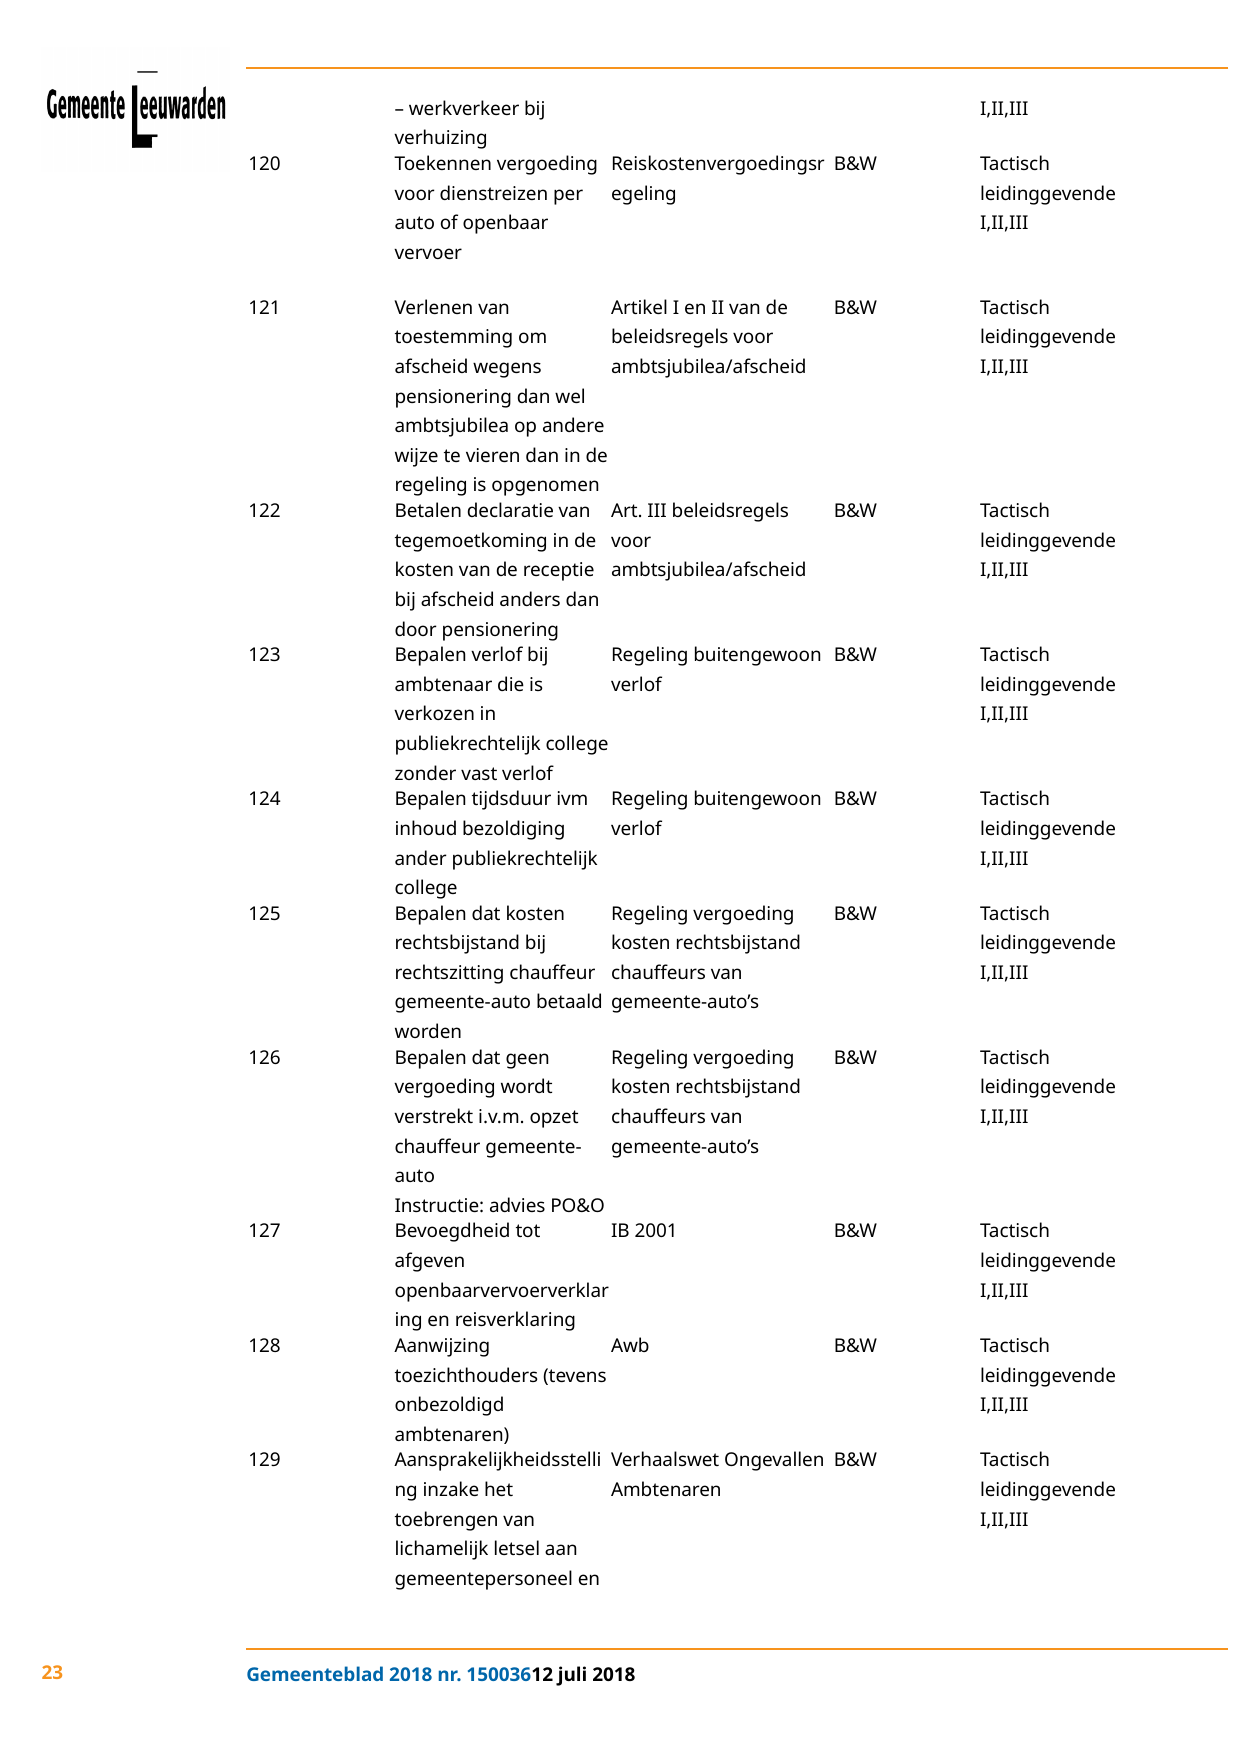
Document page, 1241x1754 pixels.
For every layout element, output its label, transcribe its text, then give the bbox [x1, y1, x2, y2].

table_cell B&W [834, 1218, 980, 1332]
table_cell Betalen declaratie van tegemoetkoming in de kosten van de receptie bij afscheid anders dan door pensionering [394, 498, 611, 641]
table_cell 123 [248, 641, 394, 786]
table_cell 121 [248, 294, 394, 497]
table_cell B&W [834, 786, 980, 900]
table_cell Verlenen van toestemming om afscheid wegens pensionering dan wel ambtsjubilea op andere wijze te vieren dan in de regeling is opgenomen [394, 294, 611, 497]
table_cell B&W [834, 1044, 980, 1218]
table_cell 126 [248, 1044, 394, 1218]
table_cell Artikel I en II van de beleidsregels voor ambtsjubilea/afscheid [611, 294, 833, 497]
table_cell 124 [248, 786, 394, 900]
table_cell 127 [248, 1218, 394, 1332]
table_cell Tactisch leidinggevende I,II,III [980, 641, 1152, 786]
table_cell [834, 95, 980, 150]
table_cell I,II,III [980, 95, 1152, 150]
table_cell Bepalen verlof bij ambtenaar die is verkozen in publiekrechtelijk college zonder vast verlof [394, 641, 611, 786]
table_cell Bepalen dat kosten rechtsbijstand bij rechtszitting chauffeur gemeente-auto betaald worden [394, 900, 611, 1044]
table_cell Tactisch leidinggevende I,II,III [980, 1447, 1152, 1591]
table_cell Tactisch leidinggevende I,II,III [980, 900, 1152, 1044]
table_cell B&W [834, 294, 980, 497]
table_cell [611, 95, 833, 150]
table_cell Reiskostenvergoedingsregeling [611, 150, 833, 294]
table_cell Bepalen tijdsduur ivm inhoud bezoldiging ander publiekrechtelijk college [394, 786, 611, 900]
table_cell 129 [248, 1447, 394, 1591]
table_cell Tactisch leidinggevende I,II,III [980, 1332, 1152, 1447]
table_cell IB 2001 [611, 1218, 833, 1332]
table_cell Regeling buitengewoon verlof [611, 786, 833, 900]
table_cell Tactisch leidinggevende I,II,III [980, 1218, 1152, 1332]
table_cell Tactisch leidinggevende I,II,III [980, 786, 1152, 900]
table_cell B&W [834, 1332, 980, 1447]
table_cell Aansprakelijkheidsstelling inzake het toebrengen van lichamelijk letsel aan gemeentepersoneel en [394, 1447, 611, 1591]
table_cell 120 [248, 150, 394, 294]
table_cell Toekennen vergoeding voor dienstreizen per auto of openbaar vervoer [394, 150, 611, 294]
table_cell Tactisch leidinggevende I,II,III [980, 498, 1152, 641]
table_cell Verhaalswet Ongevallen Ambtenaren [611, 1447, 833, 1591]
table_cell Bevoegdheid tot afgeven openbaarvervoerverklaring en reisverklaring [394, 1218, 611, 1332]
table_cell Regeling vergoeding kosten rechtsbijstand chauffeurs van gemeente-auto’s [611, 900, 833, 1044]
table_cell B&W [834, 900, 980, 1044]
table_cell 125 [248, 900, 394, 1044]
table_cell Aanwijzing toezichthouders (tevens onbezoldigd ambtenaren) [394, 1332, 611, 1447]
table_cell 128 [248, 1332, 394, 1447]
table_cell Regeling vergoeding kosten rechtsbijstand chauffeurs van gemeente-auto’s [611, 1044, 833, 1218]
table_cell Tactisch leidinggevende I,II,III [980, 150, 1152, 294]
table_cell 122 [248, 498, 394, 641]
table_cell B&W [834, 498, 980, 641]
table_cell B&W [834, 641, 980, 786]
table_cell Art. III beleidsregels voor ambtsjubilea/afscheid [611, 498, 833, 641]
table_cell [248, 95, 394, 150]
table_cell Awb [611, 1332, 833, 1447]
table_cell Bepalen dat geen vergoeding wordt verstrekt i.v.m. opzet chauffeur gemeente-auto Instructie: advies PO&O [394, 1044, 611, 1218]
table_cell Tactisch leidinggevende I,II,III [980, 294, 1152, 497]
table_cell – werkverkeer bij verhuizing [394, 95, 611, 150]
table_cell Regeling buitengewoon verlof [611, 641, 833, 786]
table_cell Tactisch leidinggevende I,II,III [980, 1044, 1152, 1218]
picture [41, 47, 231, 172]
table_cell B&W [834, 150, 980, 294]
table_cell B&W [834, 1447, 980, 1591]
